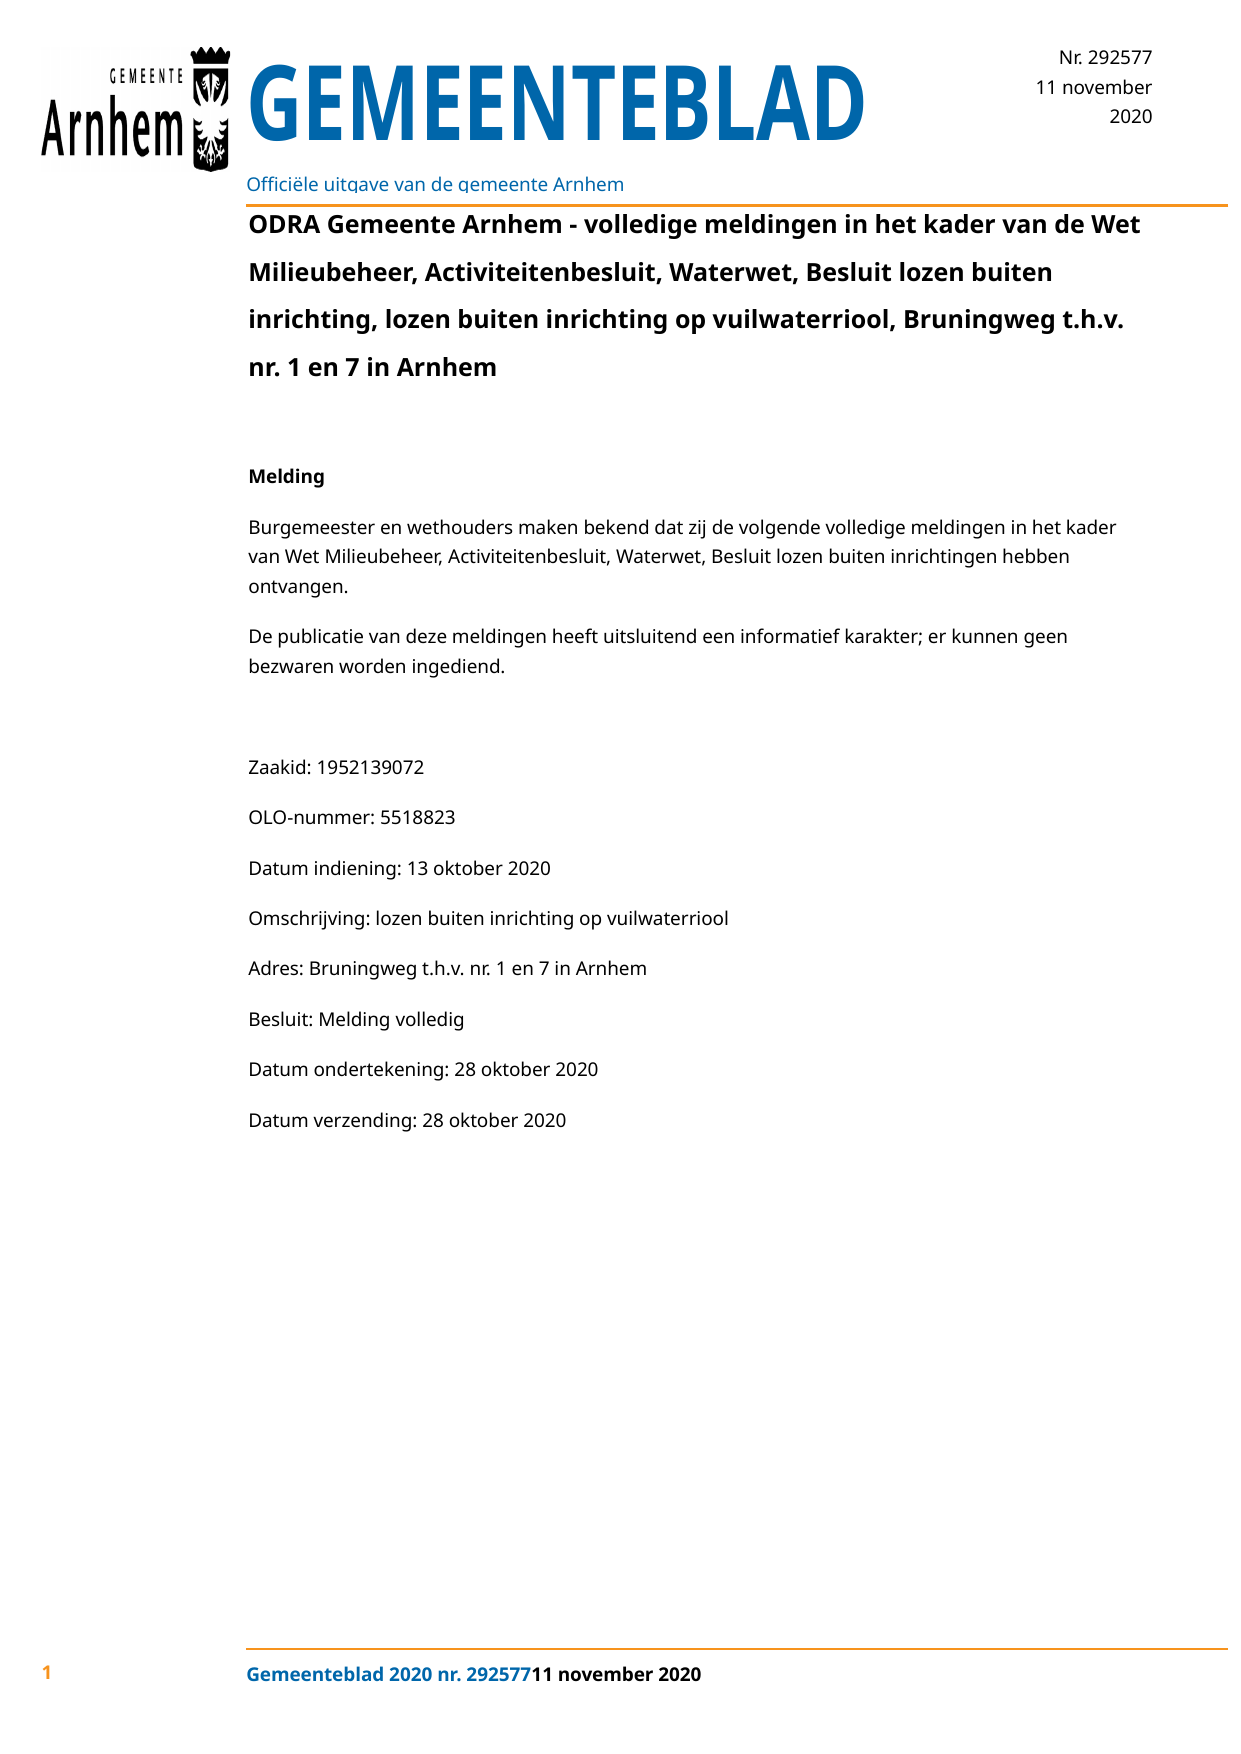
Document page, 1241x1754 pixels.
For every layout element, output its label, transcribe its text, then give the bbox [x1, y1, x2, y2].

text Datum ondertekening: 28 oktober 2020 [248, 1056, 1152, 1082]
text De publicatie van deze meldingen heeft uitsluitend een informatief karakter; er kunnen geen bezwaren worden ingediend. [248, 623, 1152, 679]
text Datum indiening: 13 oktober 2020 [248, 855, 1152, 881]
text Besluit: Melding volledig [248, 1006, 1152, 1032]
text Melding [248, 463, 1152, 489]
text Adres: Bruningweg t.h.v. nr. 1 en 7 in Arnhem [248, 956, 1152, 981]
picture [41, 47, 231, 172]
text Datum verzending: 28 oktober 2020 [248, 1107, 1152, 1133]
text ODRA Gemeente Arnhem - volledige meldingen in het kader van de Wet Milieubeheer, Activiteitenbesluit, Waterwet, Besluit lozen buiten inrichting, lozen buiten inrichting op vuilwaterriool, Bruningweg t.h.v. nr. 1 en 7 in Arnhem [248, 207, 1152, 384]
text OLO-nummer: 5518823 [248, 804, 1152, 830]
text Zaakid: 1952139072 [248, 754, 1152, 780]
text Omschrijving: lozen buiten inrichting op vuilwaterriool [248, 905, 1152, 931]
text Burgemeester en wethouders maken bekend dat zij de volgende volledige meldingen in het kader van Wet Milieubeheer, Activiteitenbesluit, Waterwet, Besluit lozen buiten inrichtingen hebben ontvangen. [248, 514, 1152, 599]
